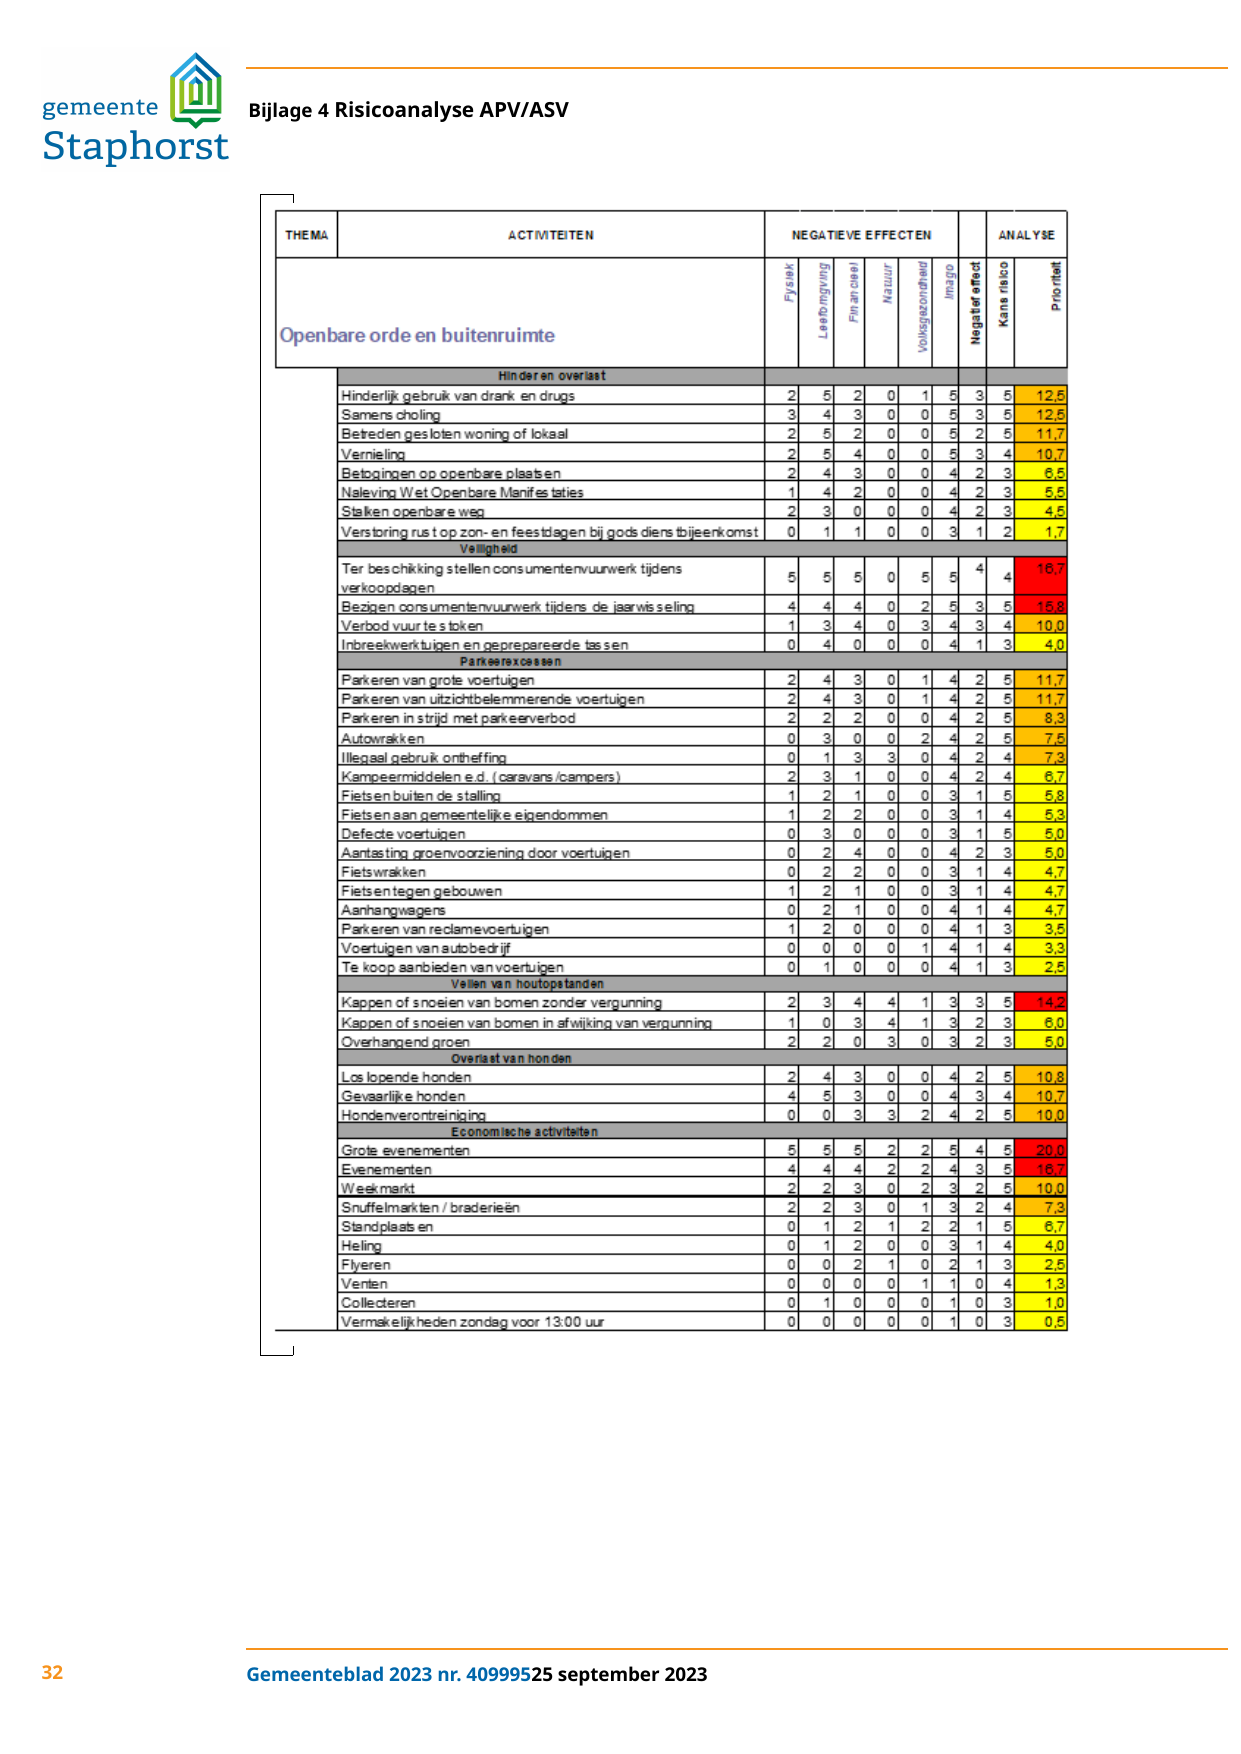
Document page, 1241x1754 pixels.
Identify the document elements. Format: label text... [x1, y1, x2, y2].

picture [268, 203, 1095, 1346]
text Bijlage 4 Risicoanalyse APV/ASV [248, 95, 1152, 123]
picture [41, 47, 231, 172]
